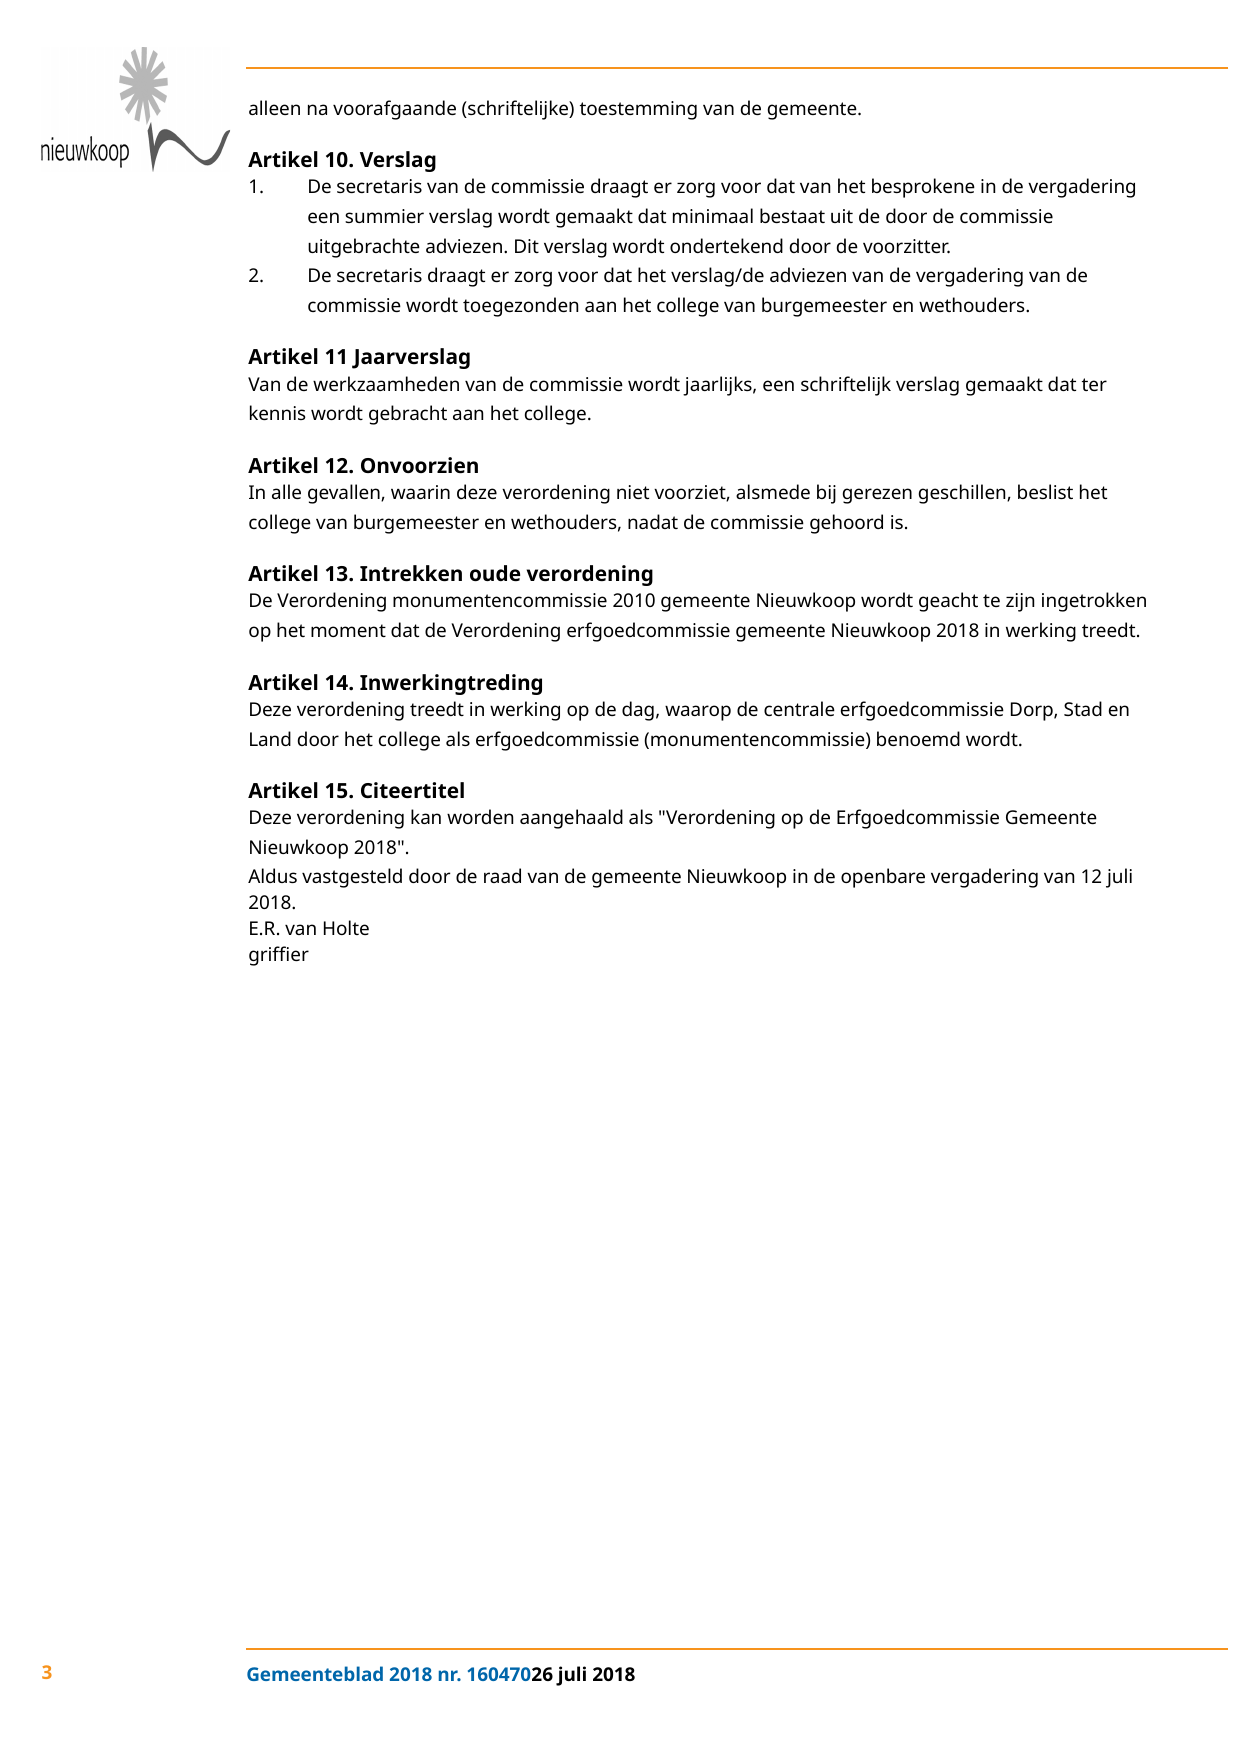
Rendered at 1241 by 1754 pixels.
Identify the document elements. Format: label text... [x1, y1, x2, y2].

picture [41, 47, 231, 172]
text Deze verordening treedt in werking op de dag, waarop de centrale erfgoedcommissie Dorp, Stad en Land door het college als erfgoedcommissie (monumentencommissie) benoemd wordt. [248, 696, 1152, 751]
list De secretaris van de commissie draagt er zorg voor dat van het besprokene in de vergadering een summier verslag wordt gemaakt dat minimaal bestaat uit de door de commissie uitgebrachte adviezen. Dit verslag wordt ondertekend door de voorzitter. [248, 174, 1152, 258]
text In alle gevallen, waarin deze verordening niet voorziet, alsmede bij gerezen geschillen, beslist het college van burgemeester en wethouders, nadat de commissie gehoord is. [248, 479, 1152, 534]
text alleen na voorafgaande (schriftelijke) toestemming van de gemeente. [248, 95, 1152, 121]
text Artikel 13. Intrekken oude verordening [248, 559, 1152, 588]
text Artikel 10. Verslag [248, 145, 1152, 174]
text Deze verordening kan worden aangehaald als "Verordening op de Erfgoedcommissie Gemeente Nieuwkoop 2018". [248, 804, 1152, 860]
text Aldus vastgesteld door de raad van de gemeente Nieuwkoop in de openbare vergadering van 12 juli 2018. [248, 864, 1152, 915]
text Artikel 11 Jaarverslag [248, 342, 1152, 371]
text E.R. van Holte [248, 915, 1152, 941]
text Artikel 12. Onvoorzien [248, 451, 1152, 479]
list De secretaris draagt er zorg voor dat het verslag/de adviezen van de vergadering van de commissie wordt toegezonden aan het college van burgemeester en wethouders. [248, 262, 1152, 318]
text Artikel 15. Citeertitel [248, 776, 1152, 804]
text griffier [248, 941, 1152, 967]
text De Verordening monumentencommissie 2010 gemeente Nieuwkoop wordt geacht te zijn ingetrokken op het moment dat de Verordening erfgoedcommissie gemeente Nieuwkoop 2018 in werking treedt. [248, 588, 1152, 643]
text Van de werkzaamheden van de commissie wordt jaarlijks, een schriftelijk verslag gemaakt dat ter kennis wordt gebracht aan het college. [248, 371, 1152, 426]
text Artikel 14. Inwerkingtreding [248, 668, 1152, 696]
